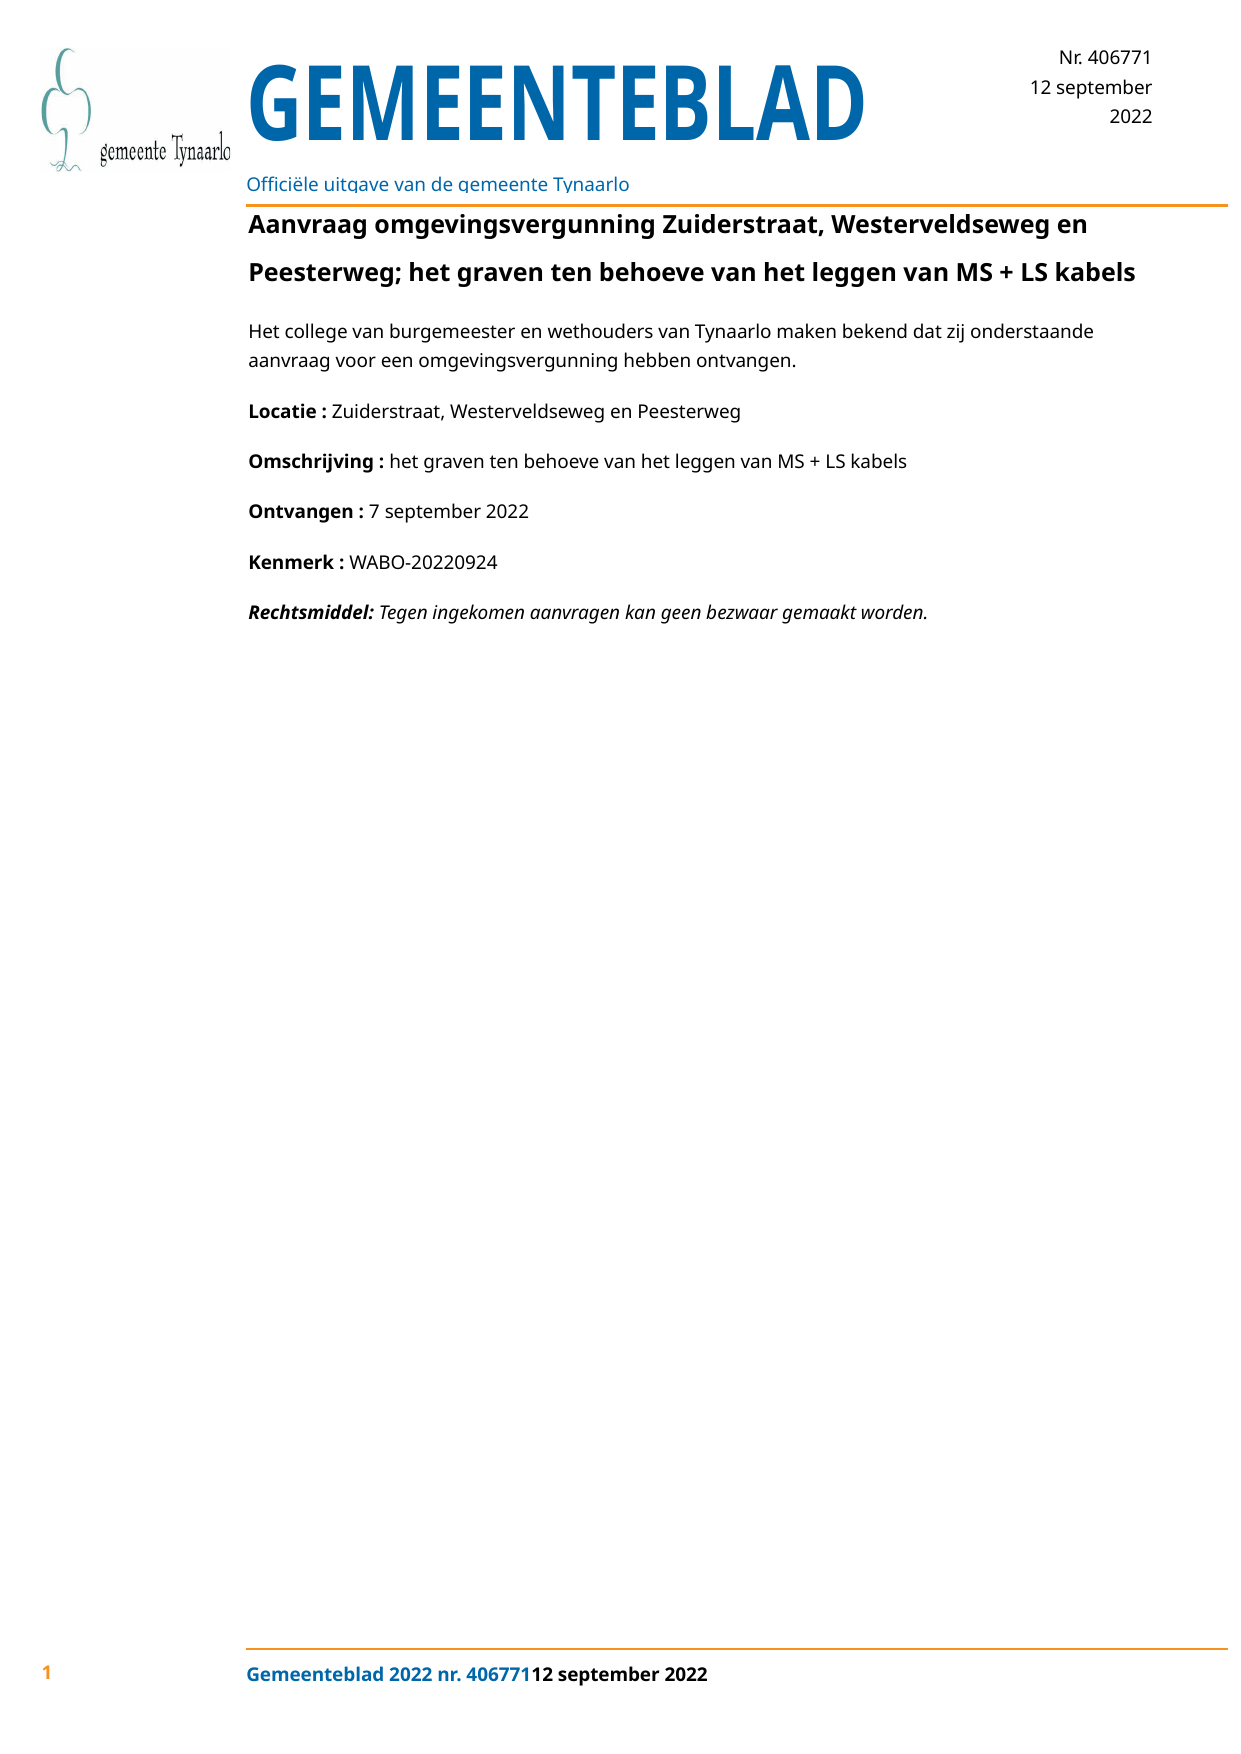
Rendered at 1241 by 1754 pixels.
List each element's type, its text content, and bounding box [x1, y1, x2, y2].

text Het college van burgemeester en wethouders van Tynaarlo maken bekend dat zij onderstaande aanvraag voor een omgevingsvergunning hebben ontvangen. [248, 318, 1152, 373]
text Kenmerk : WABO-20220924 [248, 549, 1152, 575]
text Omschrijving : het graven ten behoeve van het leggen van MS + LS kabels [248, 448, 1152, 474]
text Rechtsmiddel: Tegen ingekomen aanvragen kan geen bezwaar gemaakt worden. [248, 599, 1152, 625]
text Ontvangen : 7 september 2022 [248, 499, 1152, 524]
text Locatie : Zuiderstraat, Westerveldseweg en Peesterweg [248, 398, 1152, 424]
picture [41, 47, 231, 172]
text Aanvraag omgevingsvergunning Zuiderstraat, Westerveldseweg en Peesterweg; het graven ten behoeve van het leggen van MS + LS kabels [248, 207, 1152, 288]
